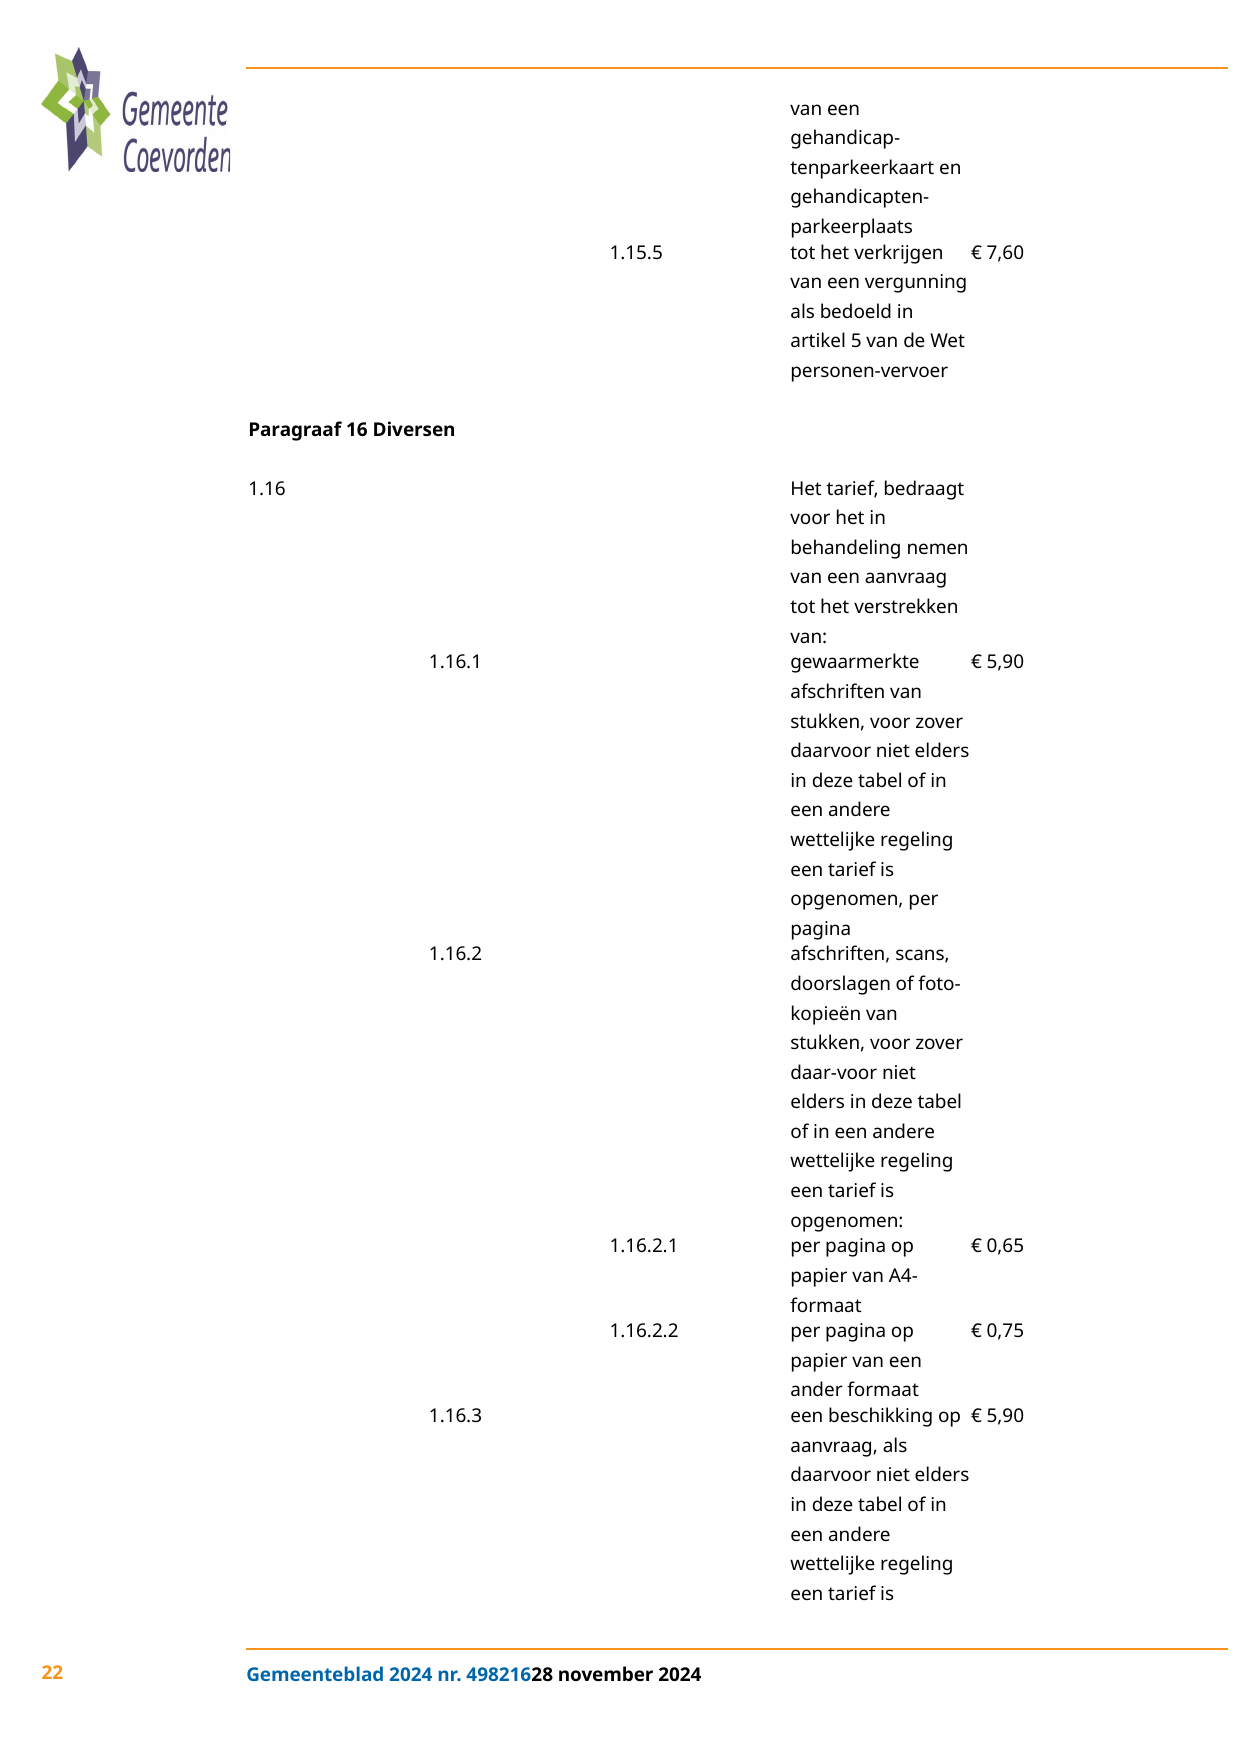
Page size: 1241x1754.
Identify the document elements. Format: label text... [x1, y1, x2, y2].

table_cell [248, 1318, 429, 1402]
table_cell 1.15.5 [609, 239, 790, 383]
table_cell 1.16.1 [429, 649, 609, 941]
table_header Het tarief, bedraagt voor het in behandeling nemen van een aanvraag tot het verstrekken van: [790, 475, 971, 649]
table_cell van een gehandicap-tenparkeerkaart en gehandicapten-parkeerplaats [790, 95, 971, 239]
table_cell [429, 239, 609, 383]
table_cell [429, 1318, 609, 1402]
table_cell [971, 95, 1152, 239]
table_header [971, 475, 1152, 649]
table_cell [248, 1403, 429, 1606]
table_cell tot het verkrijgen van een vergunning als bedoeld in artikel 5 van de Wet personen-vervoer [790, 239, 971, 383]
table_cell € 7,60 [971, 239, 1152, 383]
table_cell gewaarmerkte afschriften van stukken, voor zover daarvoor niet elders in deze tabel of in een andere wettelijke regeling een tarief is opgenomen, per pagina [790, 649, 971, 941]
table_cell € 0,75 [971, 1318, 1152, 1402]
table_cell [609, 1403, 790, 1606]
table_header [609, 475, 790, 649]
table_cell [429, 95, 609, 239]
table_cell [971, 941, 1152, 1233]
table_cell [609, 95, 790, 239]
table_cell 1.16.2.2 [609, 1318, 790, 1402]
picture [41, 47, 231, 172]
table_cell € 5,90 [971, 1403, 1152, 1606]
table_cell € 5,90 [971, 649, 1152, 941]
table_cell [248, 95, 429, 239]
table_cell 1.16.3 [429, 1403, 609, 1606]
text Paragraaf 16 Diversen [248, 416, 1152, 441]
table_header [429, 475, 609, 649]
table_cell [429, 1233, 609, 1317]
table_cell [609, 941, 790, 1233]
table_cell [609, 649, 790, 941]
table_header 1.16 [248, 475, 429, 649]
table_cell 1.16.2 [429, 941, 609, 1233]
table_cell afschriften, scans, doorslagen of foto-kopieën van stukken, voor zover daar-voor niet elders in deze tabel of in een andere wettelijke regeling een tarief is opgenomen: [790, 941, 971, 1233]
table_cell [248, 1233, 429, 1317]
table_cell per pagina op papier van A4-formaat [790, 1233, 971, 1317]
table_cell [248, 649, 429, 941]
table_cell € 0,65 [971, 1233, 1152, 1317]
table_cell een beschikking op aanvraag, als daarvoor niet elders in deze tabel of in een andere wettelijke regeling een tarief is [790, 1403, 971, 1606]
table_cell 1.16.2.1 [609, 1233, 790, 1317]
table_cell [248, 239, 429, 383]
table_cell per pagina op papier van een ander formaat [790, 1318, 971, 1402]
table_cell [248, 941, 429, 1233]
